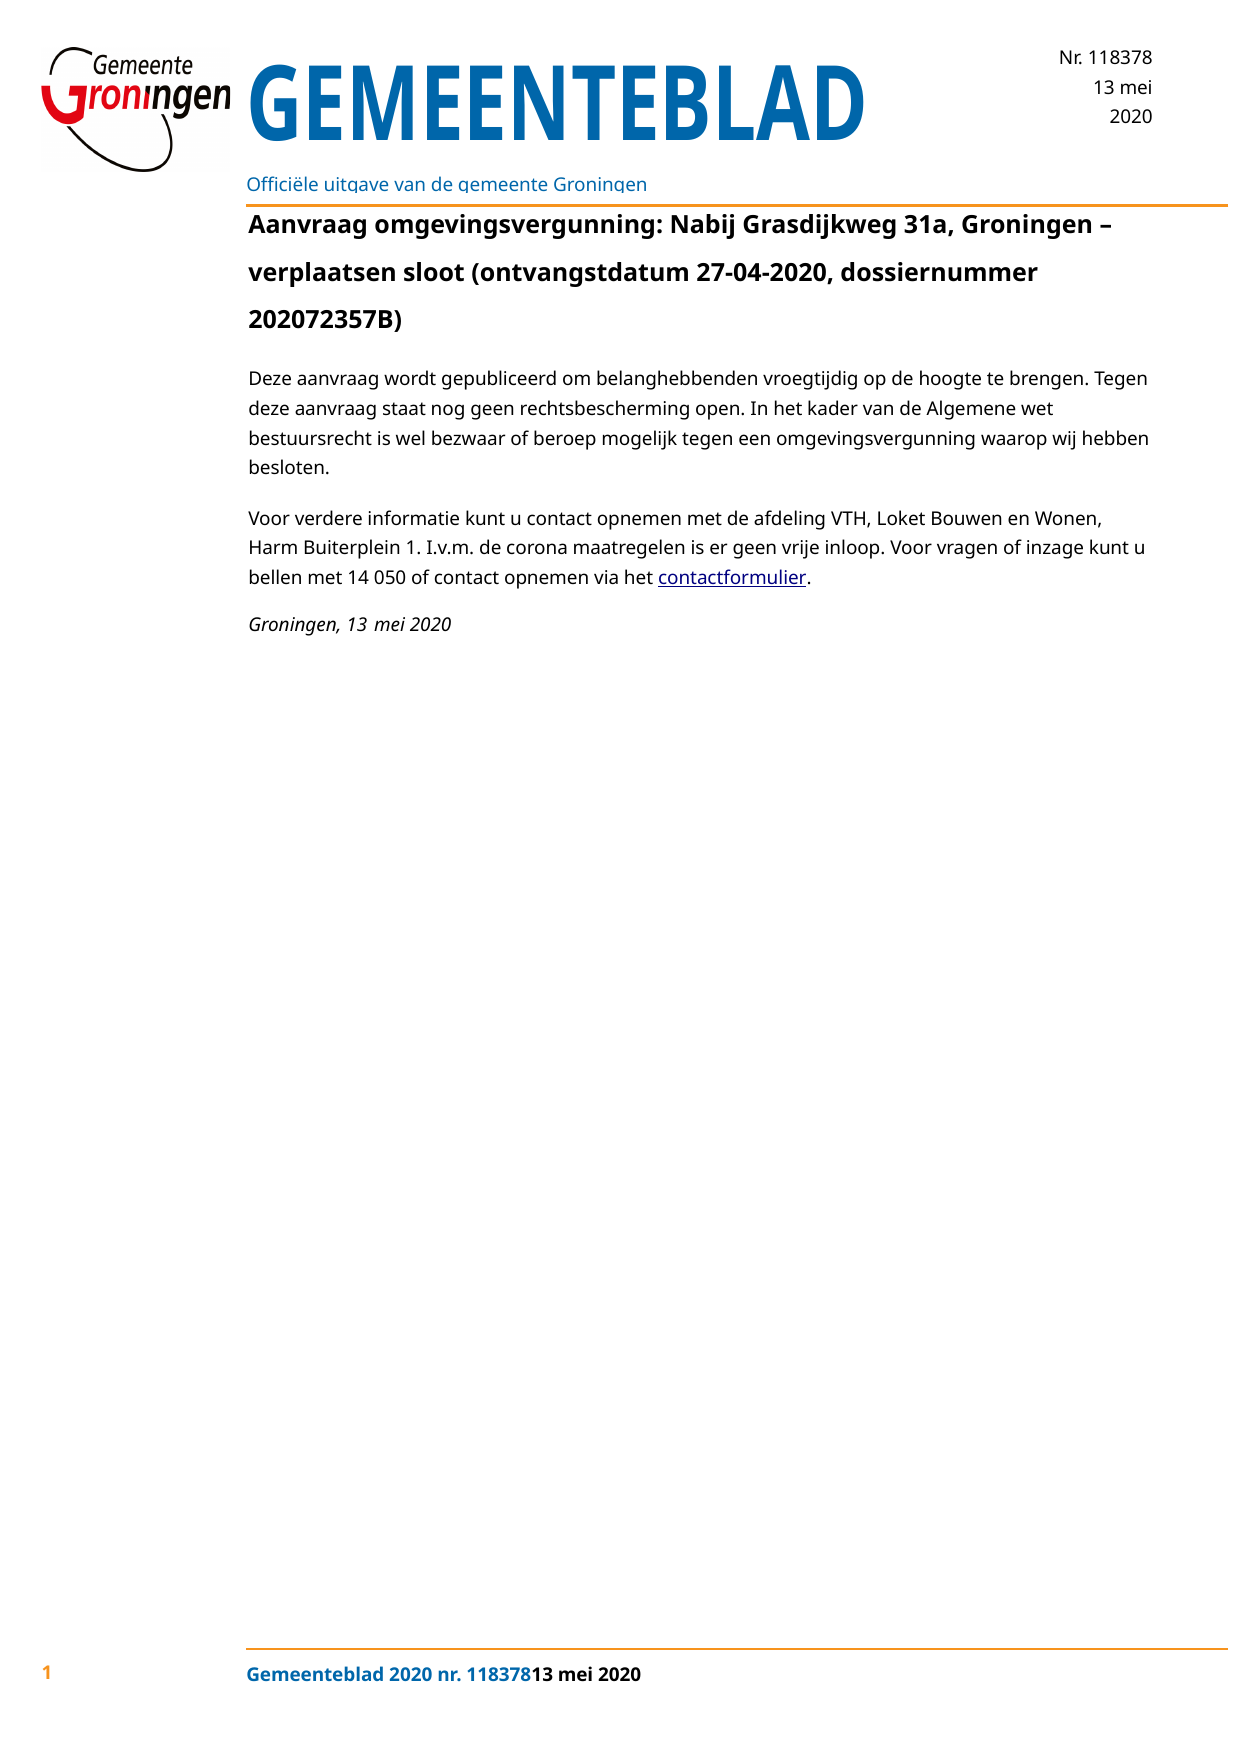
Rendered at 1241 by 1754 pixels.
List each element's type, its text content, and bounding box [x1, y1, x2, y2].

text Groningen, 13 mei 2020 [248, 612, 1152, 637]
text Deze aanvraag wordt gepubliceerd om belanghebbenden vroegtijdig op de hoogte te brengen. Tegen deze aanvraag staat nog geen rechtsbescherming open. In het kader van de Algemene wet bestuursrecht is wel bezwaar of beroep mogelijk tegen een omgevingsvergunning waarop wij hebben besloten. [248, 366, 1152, 480]
text Voor verdere informatie kunt u contact opnemen met de afdeling VTH, Loket Bouwen en Wonen, Harm Buiterplein 1. I.v.m. de corona maatregelen is er geen vrije inloop. Voor vragen of inzage kunt u bellen met 14 050 of contact opnemen via het contactformulier. [248, 505, 1152, 589]
picture [41, 47, 231, 172]
text Aanvraag omgevingsvergunning: Nabij Grasdijkweg 31a, Groningen – verplaatsen sloot (ontvangstdatum 27-04-2020, dossiernummer 202072357B) [248, 207, 1152, 336]
